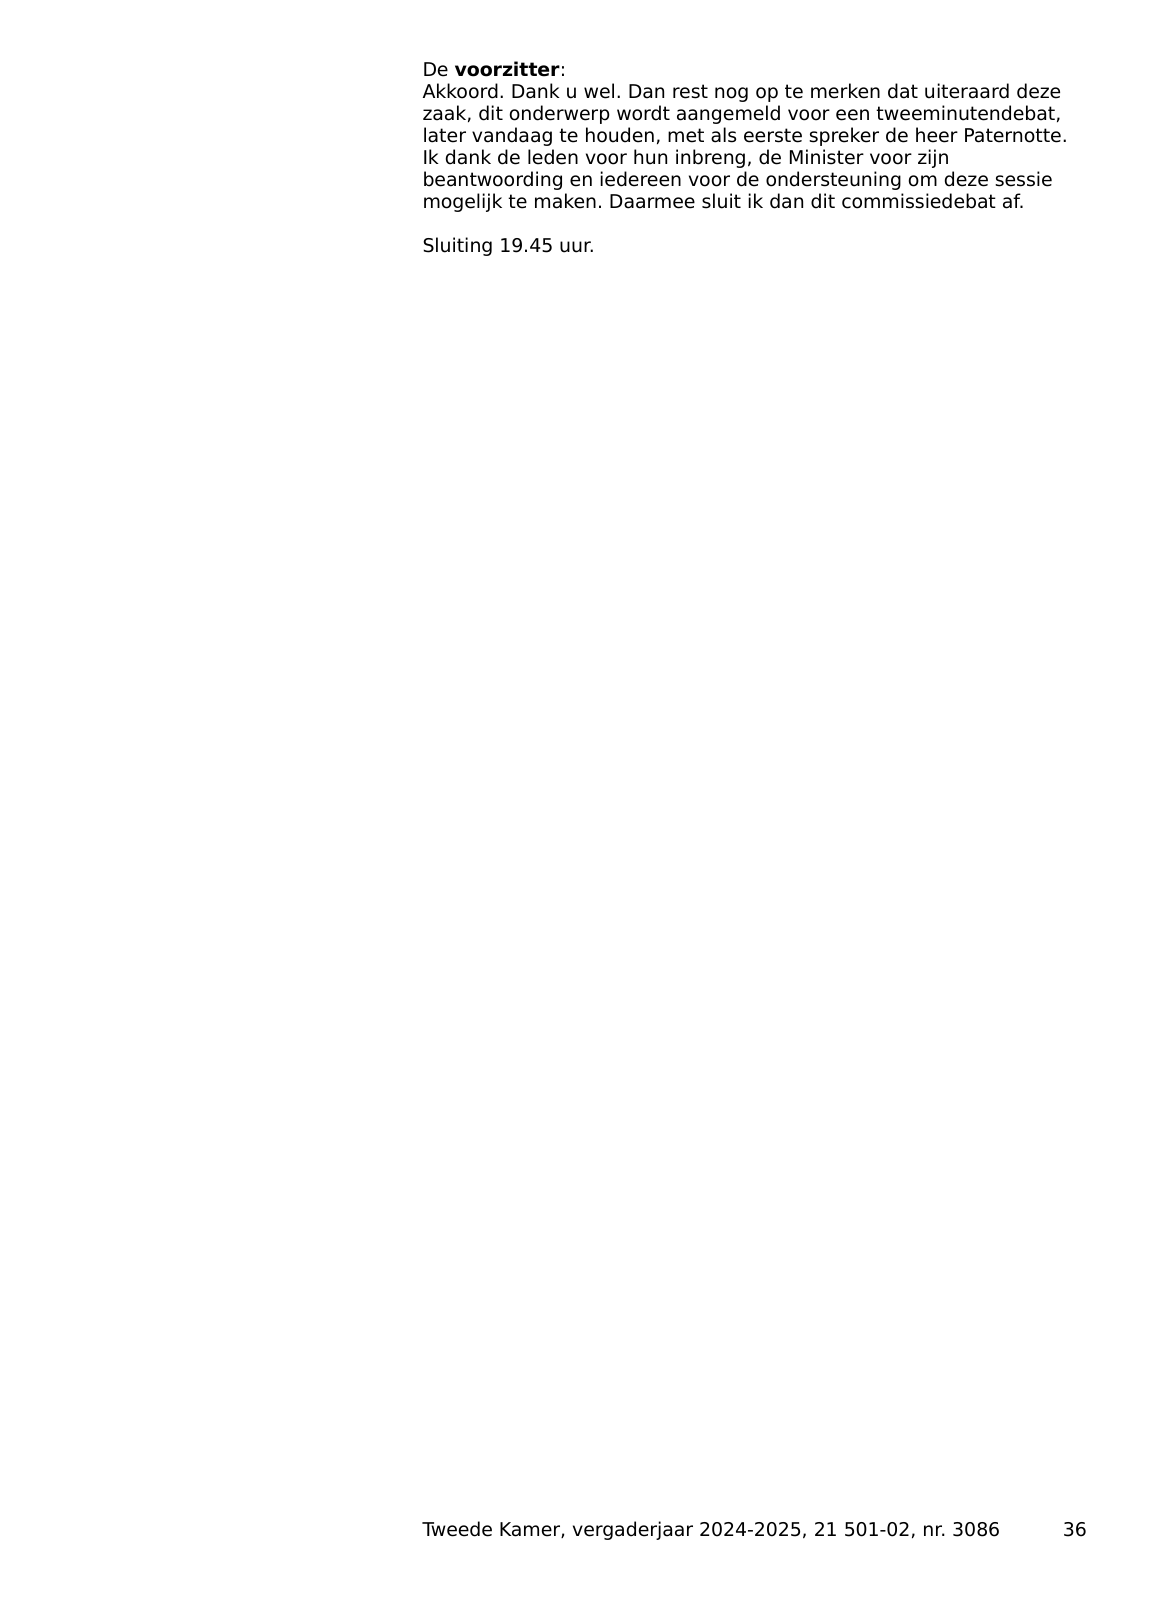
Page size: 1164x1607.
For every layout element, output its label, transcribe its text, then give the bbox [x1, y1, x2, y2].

text De voorzitter: [422, 59, 1087, 81]
text Akkoord. Dank u wel. Dan rest nog op te merken dat uiteraard deze zaak, dit onderwerp wordt aangemeld voor een tweeminutendebat, later vandaag te houden, met als eerste spreker de heer Paternotte. [422, 81, 1087, 147]
text Sluiting 19.45 uur. [422, 235, 1087, 257]
text Ik dank de leden voor hun inbreng, de Minister voor zijn beantwoording en iedereen voor de ondersteuning om deze sessie mogelijk te maken. Daarmee sluit ik dan dit commissiedebat af. [422, 147, 1087, 213]
